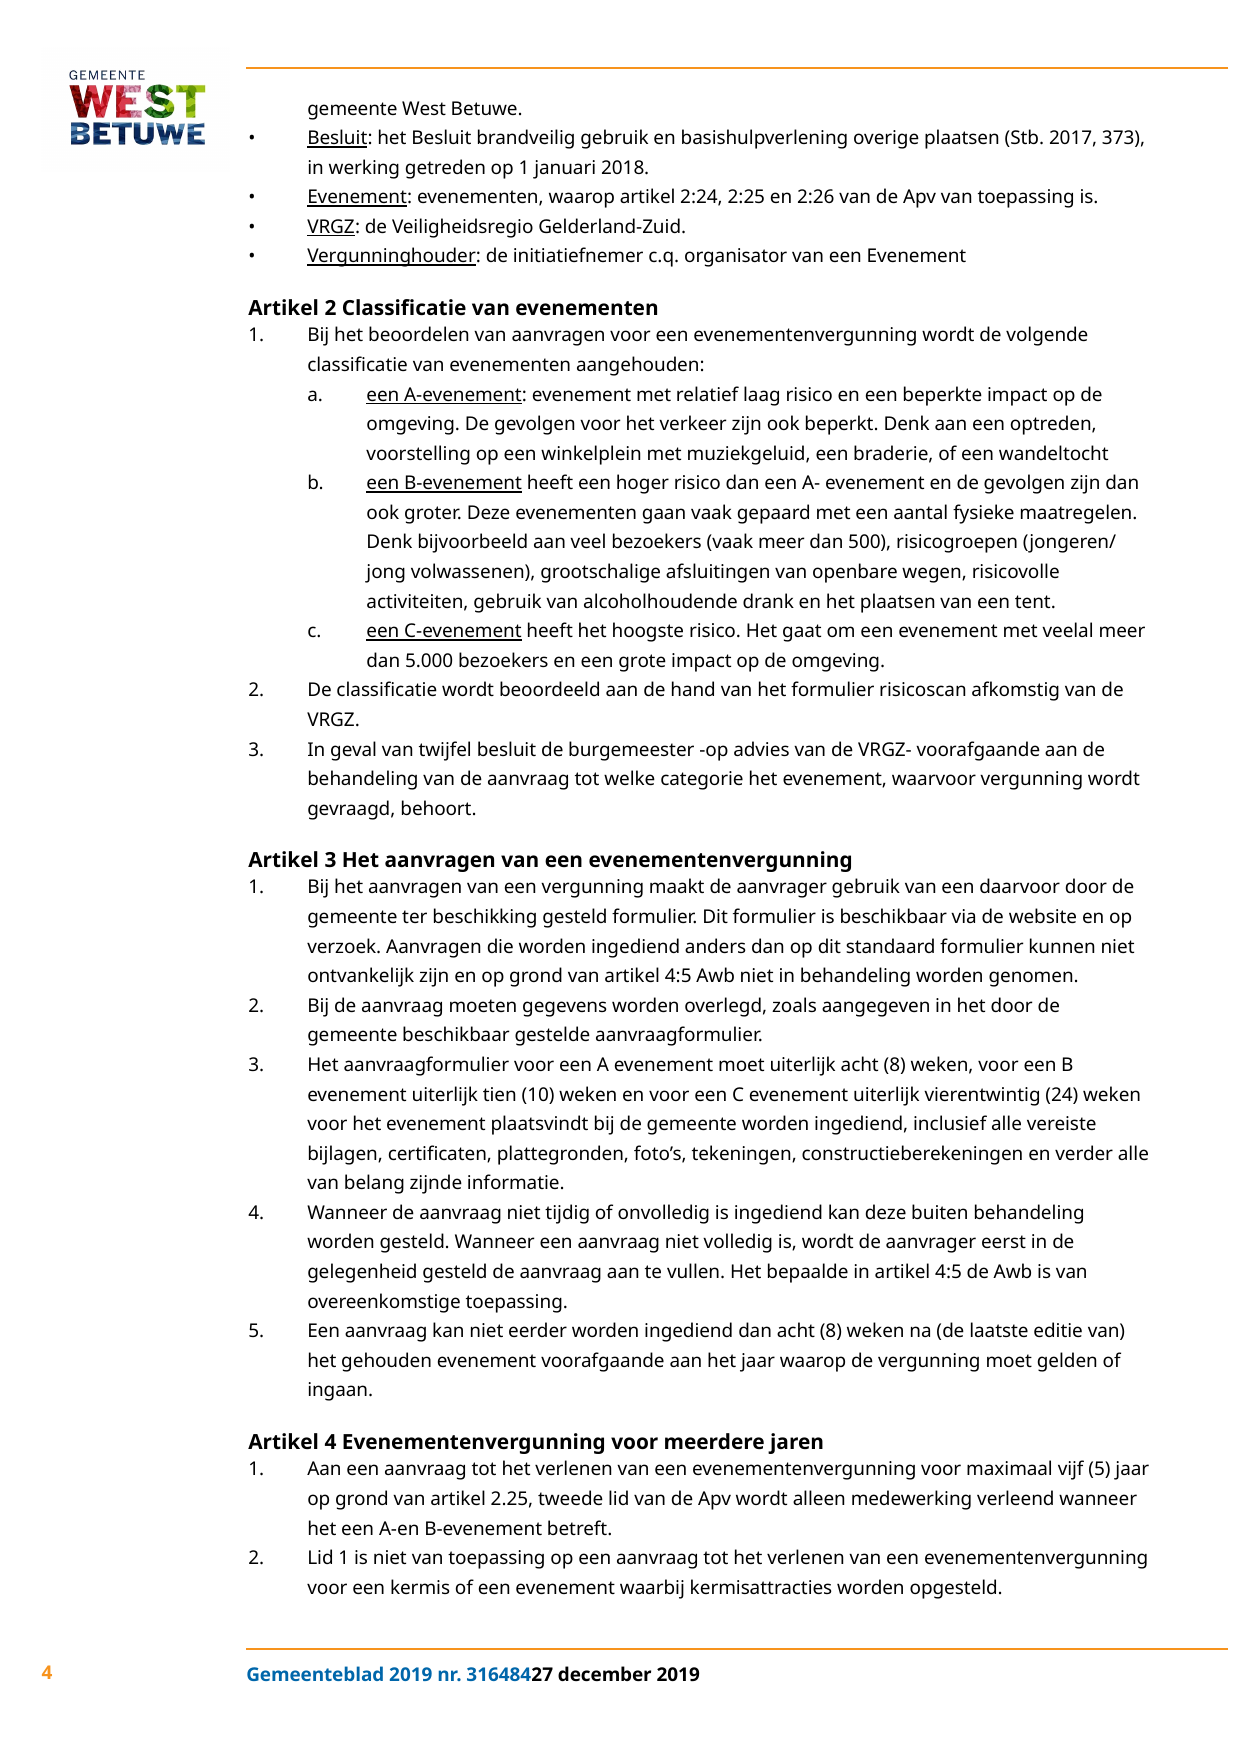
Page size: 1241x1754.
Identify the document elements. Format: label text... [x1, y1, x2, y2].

list Evenement: evenementen, waarop artikel 2:24, 2:25 en 2:26 van de Apv van toepassing is. [248, 183, 1152, 209]
list VRGZ: de Veiligheidsregio Gelderland-Zuid. [248, 213, 1152, 239]
list Vergunninghouder: de initiatiefnemer c.q. organisator van een Evenement [248, 243, 1152, 268]
picture [41, 47, 231, 172]
list In geval van twijfel besluit de burgemeester -op advies van de VRGZ- voorafgaande aan de behandeling van de aanvraag tot welke categorie het evenement, waarvoor vergunning wordt gevraagd, behoort. [248, 736, 1152, 821]
text Artikel 4 Evenementenvergunning voor meerdere jaren [248, 1427, 1152, 1456]
list Een aanvraag kan niet eerder worden ingediend dan acht (8) weken na (de laatste editie van) het gehouden evenement voorafgaande aan het jaar waarop de vergunning moet gelden of ingaan. [248, 1317, 1152, 1402]
text Artikel 3 Het aanvragen van een evenementenvergunning [248, 845, 1152, 874]
list Lid 1 is niet van toepassing op een aanvraag tot het verlenen van een evenementenvergunning voor een kermis of een evenement waarbij kermisattracties worden opgesteld. [248, 1544, 1152, 1599]
list Bij het aanvragen van een vergunning maakt de aanvrager gebruik van een daarvoor door de gemeente ter beschikking gesteld formulier. Dit formulier is beschikbaar via de website en op verzoek. Aanvragen die worden ingediend anders dan op dit standaard formulier kunnen niet ontvankelijk zijn en op grond van artikel 4:5 Awb niet in behandeling worden genomen. [248, 874, 1152, 988]
text Artikel 2 Classificatie van evenementen [248, 293, 1152, 322]
list De classificatie wordt beoordeeld aan de hand van het formulier risicoscan afkomstig van de VRGZ. [248, 677, 1152, 732]
list een A-evenement: evenement met relatief laag risico en een beperkte impact op de omgeving. De gevolgen voor het verkeer zijn ook beperkt. Denk aan een optreden, voorstelling op een winkelplein met muziekgeluid, een braderie, of een wandeltocht [307, 381, 1152, 466]
list gemeente West Betuwe. [248, 95, 1152, 121]
list een B-evenement heeft een hoger risico dan een A- evenement en de gevolgen zijn dan ook groter. Deze evenementen gaan vaak gepaard met een aantal fysieke maatregelen. Denk bijvoorbeeld aan veel bezoekers (vaak meer dan 500), risicogroepen (jongeren/ jong volwassenen), grootschalige afsluitingen van openbare wegen, risicovolle activiteiten, gebruik van alcoholhoudende drank en het plaatsen van een tent. [307, 469, 1152, 613]
list Bij de aanvraag moeten gegevens worden overlegd, zoals aangegeven in het door de gemeente beschikbaar gestelde aanvraagformulier. [248, 992, 1152, 1047]
list Aan een aanvraag tot het verlenen van een evenementenvergunning voor maximaal vijf (5) jaar op grond van artikel 2.25, tweede lid van de Apv wordt alleen medewerking verleend wanneer het een A-en B-evenement betreft. [248, 1456, 1152, 1540]
list Wanneer de aanvraag niet tijdig of onvolledig is ingediend kan deze buiten behandeling worden gesteld. Wanneer een aanvraag niet volledig is, wordt de aanvrager eerst in de gelegenheid gesteld de aanvraag aan te vullen. Het bepaalde in artikel 4:5 de Awb is van overeenkomstige toepassing. [248, 1199, 1152, 1314]
list een C-evenement heeft het hoogste risico. Het gaat om een evenement met veelal meer dan 5.000 bezoekers en een grote impact op de omgeving. [307, 617, 1152, 673]
list Het aanvraagformulier voor een A evenement moet uiterlijk acht (8) weken, voor een B evenement uiterlijk tien (10) weken en voor een C evenement uiterlijk vierentwintig (24) weken voor het evenement plaatsvindt bij de gemeente worden ingediend, inclusief alle vereiste bijlagen, certificaten, plattegronden, foto’s, tekeningen, constructieberekeningen en verder alle van belang zijnde informatie. [248, 1051, 1152, 1195]
list Besluit: het Besluit brandveilig gebruik en basishulpverlening overige plaatsen (Stb. 2017, 373), in werking getreden op 1 januari 2018. [248, 124, 1152, 180]
list Bij het beoordelen van aanvragen voor een evenementenvergunning wordt de volgende classificatie van evenementen aangehouden: [248, 322, 1152, 377]
